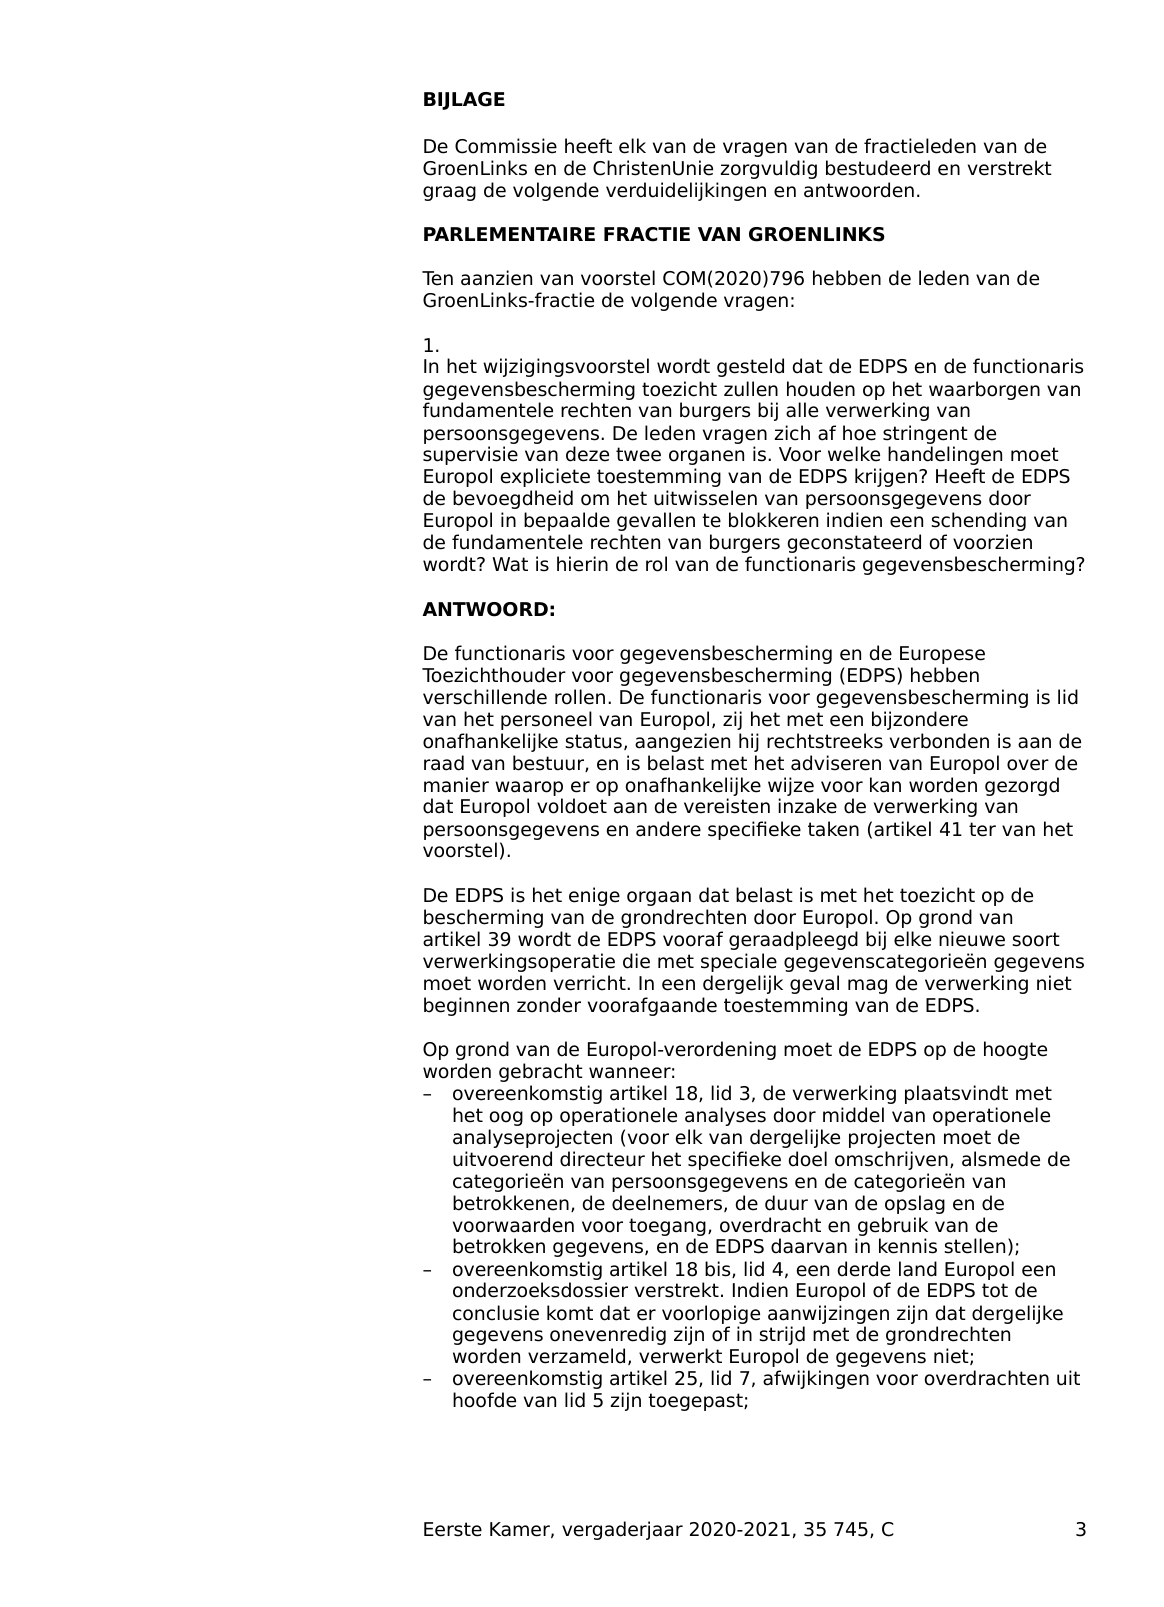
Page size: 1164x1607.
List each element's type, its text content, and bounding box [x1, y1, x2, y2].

subtitle ANTWOORD: [422, 598, 1087, 620]
text Ten aanzien van voorstel COM(2020)796 hebben de leden van de GroenLinks-fractie de volgende vragen: [422, 268, 1087, 312]
text In het wijzigingsvoorstel wordt gesteld dat de EDPS en de functionaris gegevensbescherming toezicht zullen houden op het waarborgen van fundamentele rechten van burgers bij alle verwerking van persoonsgegevens. De leden vragen zich af hoe stringent de supervisie van deze twee organen is. Voor welke handelingen moet Europol expliciete toestemming van de EDPS krijgen? Heeft de EDPS de bevoegdheid om het uitwisselen van persoonsgegevens door Europol in bepaalde gevallen te blokkeren indien een schending van de fundamentele rechten van burgers geconstateerd of voorzien wordt? Wat is hierin de rol van de functionaris gegevensbescherming? [422, 356, 1087, 576]
text De functionaris voor gegevensbescherming en de Europese Toezichthouder voor gegevensbescherming (EDPS) hebben verschillende rollen. De functionaris voor gegevensbescherming is lid van het personeel van Europol, zij het met een bijzondere onafhankelijke status, aangezien hij rechtstreeks verbonden is aan de raad van bestuur, en is belast met het adviseren van Europol over de manier waarop er op onafhankelijke wijze voor kan worden gezorgd dat Europol voldoet aan de vereisten inzake de verwerking van persoonsgegevens en andere specifieke taken (artikel 41 ter van het voorstel). [422, 643, 1087, 862]
text De EDPS is het enige orgaan dat belast is met het toezicht op de bescherming van de grondrechten door Europol. Op grond van artikel 39 wordt de EDPS vooraf geraadpleegd bij elke nieuwe soort verwerkingsoperatie die met speciale gegevenscategorieën gegevens moet worden verricht. In een dergelijk geval mag de verwerking niet beginnen zonder voorafgaande toestemming van de EDPS. [422, 884, 1087, 1016]
text – overeenkomstig artikel 25, lid 7, afwijkingen voor overdrachten uit hoofde van lid 5 zijn toegepast; [422, 1368, 1087, 1412]
subtitle PARLEMENTAIRE FRACTIE VAN GROENLINKS [422, 224, 1087, 246]
text – overeenkomstig artikel 18, lid 3, de verwerking plaatsvindt met het oog op operationele analyses door middel van operationele analyseprojecten (voor elk van dergelijke projecten moet de uitvoerend directeur het specifieke doel omschrijven, alsmede de categorieën van persoonsgegevens en de categorieën van betrokkenen, de deelnemers, de duur van de opslag en de voorwaarden voor toegang, overdracht en gebruik van de betrokken gegevens, en de EDPS daarvan in kennis stellen); [422, 1083, 1087, 1258]
text Op grond van de Europol-verordening moet de EDPS op de hoogte worden gebracht wanneer: [422, 1039, 1087, 1083]
subtitle BIJLAGE [77, 89, 1087, 111]
text – overeenkomstig artikel 18 bis, lid 4, een derde land Europol een onderzoeksdossier verstrekt. Indien Europol of de EDPS tot de conclusie komt dat er voorlopige aanwijzingen zijn dat dergelijke gegevens onevenredig zijn of in strijd met de grondrechten worden verzameld, verwerkt Europol de gegevens niet; [422, 1258, 1087, 1368]
text 1. [422, 334, 1087, 356]
text De Commissie heeft elk van de vragen van de fractieleden van de GroenLinks en de ChristenUnie zorgvuldig bestudeerd en verstrekt graag de volgende verduidelijkingen en antwoorden. [422, 136, 1087, 202]
